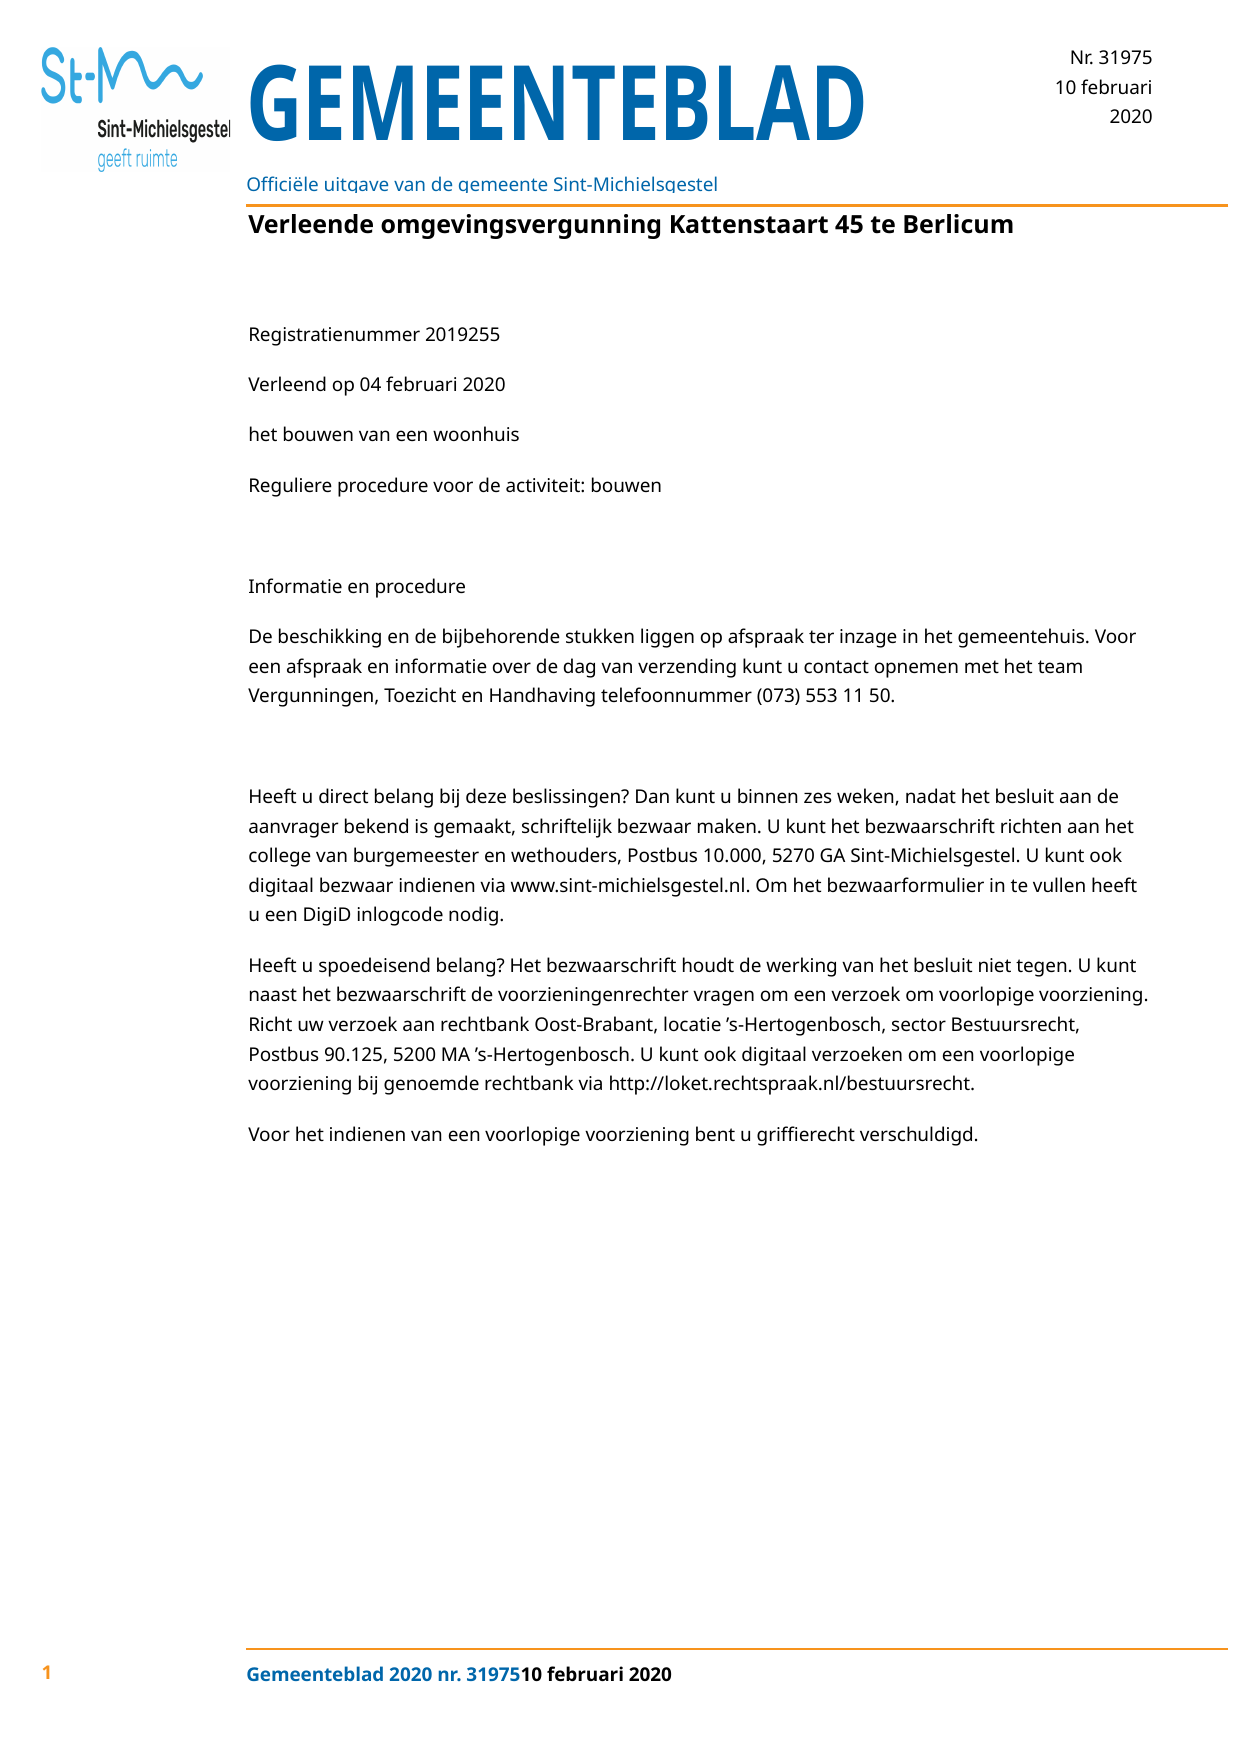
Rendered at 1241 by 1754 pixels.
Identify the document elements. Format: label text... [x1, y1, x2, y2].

text Reguliere procedure voor de activiteit: bouwen [248, 472, 1152, 498]
picture [41, 47, 231, 172]
text Verleend op 04 februari 2020 [248, 371, 1152, 397]
text Heeft u direct belang bij deze beslissingen? Dan kunt u binnen zes weken, nadat het besluit aan de aanvrager bekend is gemaakt, schriftelijk bezwaar maken. U kunt het bezwaarschrift richten aan het college van burgemeester en wethouders, Postbus 10.000, 5270 GA Sint-Michielsgestel. U kunt ook digitaal bezwaar indienen via www.sint-michielsgestel.nl. Om het bezwaarformulier in te vullen heeft u een DigiD inlogcode nodig. [248, 783, 1152, 927]
text Informatie en procedure [248, 573, 1152, 598]
text Heeft u spoedeisend belang? Het bezwaarschrift houdt de werking van het besluit niet tegen. U kunt naast het bezwaarschrift de voorzieningenrechter vragen om een verzoek om voorlopige voorziening. Richt uw verzoek aan rechtbank Oost-Brabant, locatie ’s-Hertogenbosch, sector Bestuursrecht, Postbus 90.125, 5200 MA ’s-Hertogenbosch. U kunt ook digitaal verzoeken om een voorlopige voorziening bij genoemde rechtbank via http://loket.rechtspraak.nl/bestuursrecht. [248, 952, 1152, 1096]
text Verleende omgevingsvergunning Kattenstaart 45 te Berlicum [248, 207, 1152, 241]
text Voor het indienen van een voorlopige voorziening bent u griffierecht verschuldigd. [248, 1121, 1152, 1146]
text het bouwen van een woonhuis [248, 422, 1152, 447]
text Registratienummer 2019255 [248, 321, 1152, 346]
text De beschikking en de bijbehorende stukken liggen op afspraak ter inzage in het gemeentehuis. Voor een afspraak en informatie over de dag van verzending kunt u contact opnemen met het team Vergunningen, Toezicht en Handhaving telefoonnummer (073) 553 11 50. [248, 623, 1152, 708]
